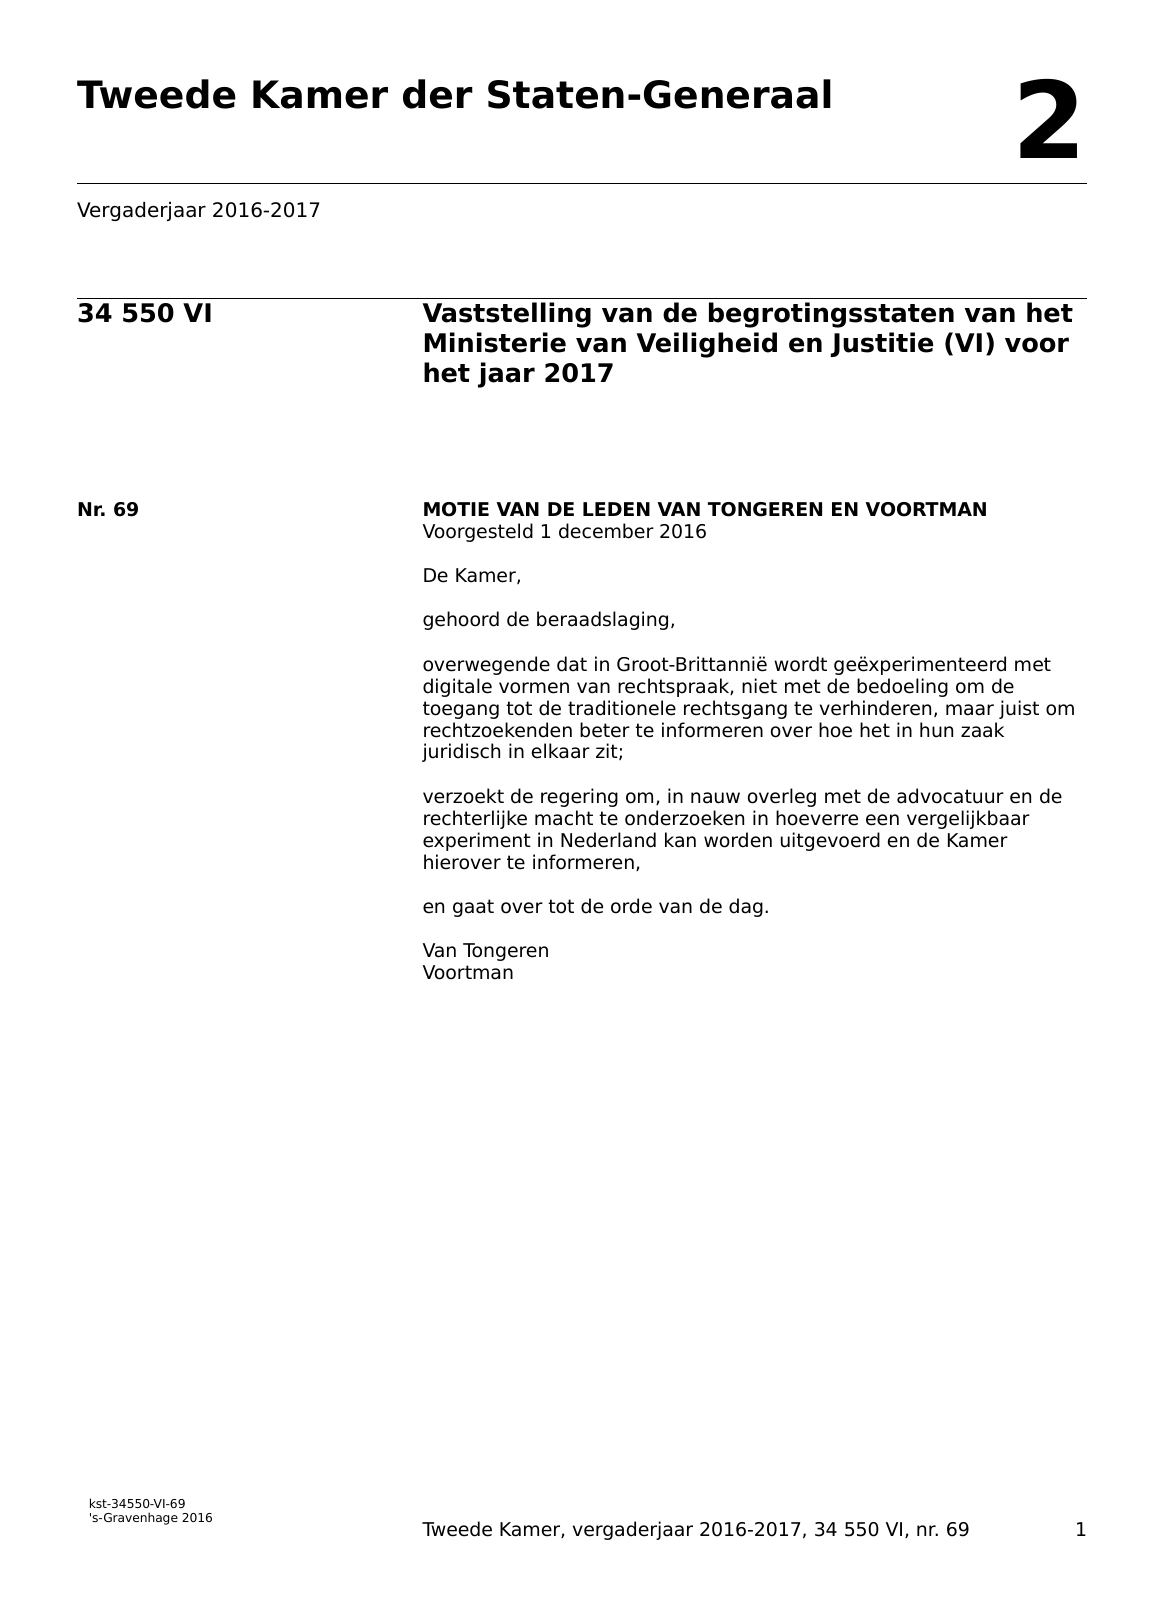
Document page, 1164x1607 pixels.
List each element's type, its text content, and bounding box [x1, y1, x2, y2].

text 's-Gravenhage 2016 [88, 1511, 323, 1525]
table_cell Vergaderjaar 2016-2017 [77, 184, 1087, 298]
text overwegende dat in Groot-Brittannië wordt geëxperimenteerd met digitale vormen van rechtspraak, niet met de bedoeling om de toegang tot de traditionele rechtsgang te verhinderen, maar juist om rechtzoekenden beter te informeren over hoe het in hun zaak juridisch in elkaar zit; [422, 653, 1087, 763]
subtitle Nr. 69 MOTIE VAN DE LEDEN VAN TONGEREN EN VOORTMAN [77, 499, 1087, 521]
text De Kamer, [422, 565, 1087, 587]
text en gaat over tot de orde van de dag. [422, 896, 1087, 918]
text kst-34550-VI-69 [88, 1497, 323, 1511]
text verzoekt de regering om, in nauw overleg met de advocatuur en de rechterlijke macht te onderzoeken in hoeverre een vergelijkbaar experiment in Nederland kan worden uitgevoerd en de Kamer hierover te informeren, [422, 786, 1087, 873]
text gehoord de beraadslaging, [422, 609, 1087, 631]
text Van Tongeren [422, 940, 1087, 962]
table_header Tweede Kamer der Staten-Generaal [77, 59, 886, 183]
subtitle 34 550 VI Vaststelling van de begrotingsstaten van het Ministerie van Veiligheid en Justitie (VI) voor het jaar 2017 [77, 299, 1087, 388]
text Voortman [422, 962, 1087, 984]
text Voorgesteld 1 december 2016 [422, 521, 1087, 543]
table_header 2 [886, 59, 1087, 183]
